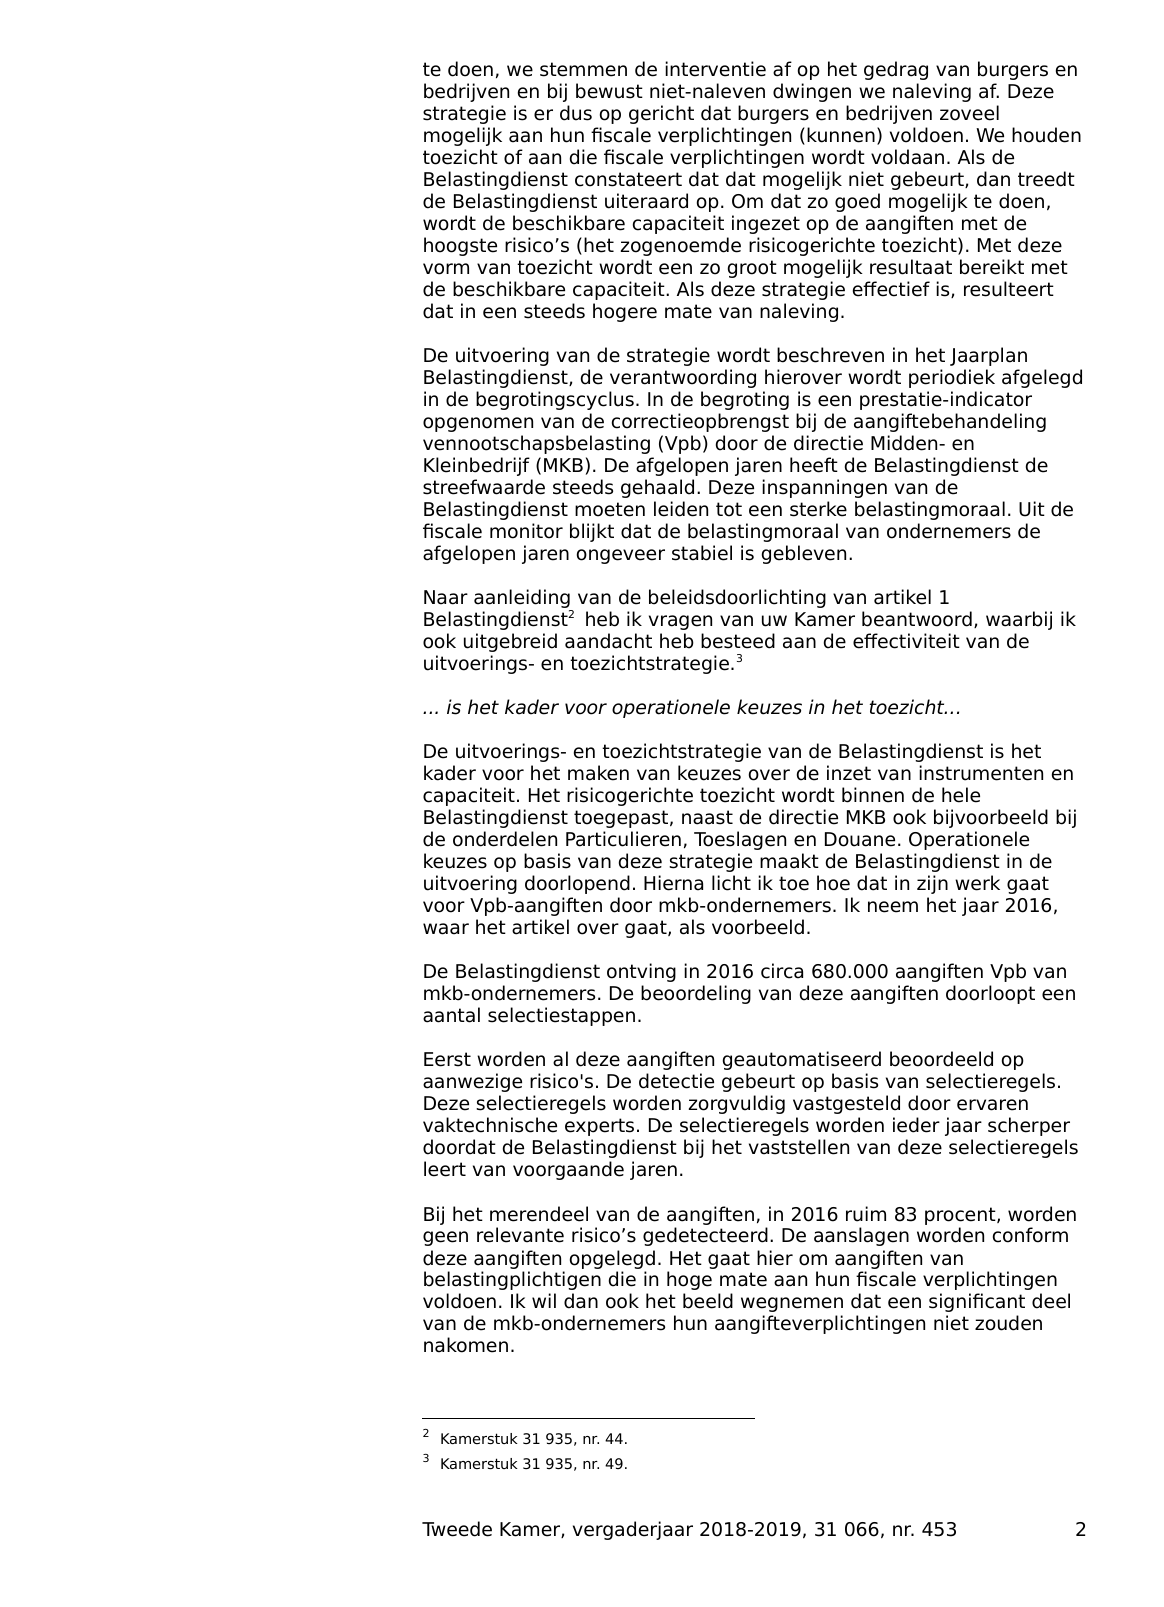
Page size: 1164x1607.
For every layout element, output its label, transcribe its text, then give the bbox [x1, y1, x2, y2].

text De uitvoering van de strategie wordt beschreven in het Jaarplan Belastingdienst, de verantwoording hierover wordt periodiek afgelegd in de begrotingscyclus. In de begroting is een prestatie-indicator opgenomen van de correctieopbrengst bij de aangiftebehandeling vennootschapsbelasting (Vpb) door de directie Midden- en Kleinbedrijf (MKB). De afgelopen jaren heeft de Belastingdienst de streefwaarde steeds gehaald. Deze inspanningen van de Belastingdienst moeten leiden tot een sterke belastingmoraal. Uit de fiscale monitor blijkt dat de belastingmoraal van ondernemers de afgelopen jaren ongeveer stabiel is gebleven. [422, 345, 1087, 565]
text Naar aanleiding van de beleidsdoorlichting van artikel 1 Belastingdienst heb ik vragen van uw Kamer beantwoord, waarbij ik ook uitgebreid aandacht heb besteed aan de effectiviteit van de uitvoerings- en toezichtstrategie. [422, 587, 1087, 675]
text Kamerstuk 31 935, nr. 44. [422, 1427, 1087, 1449]
text Bij het merendeel van de aangiften, in 2016 ruim 83 procent, worden geen relevante risico’s gedetecteerd. De aanslagen worden conform deze aangiften opgelegd. Het gaat hier om aangiften van belastingplichtigen die in hoge mate aan hun fiscale verplichtingen voldoen. Ik wil dan ook het beeld wegnemen dat een significant deel van de mkb-ondernemers hun aangifteverplichtingen niet zouden nakomen. [422, 1203, 1087, 1357]
text De uitvoerings- en toezichtstrategie van de Belastingdienst is het kader voor het maken van keuzes over de inzet van instrumenten en capaciteit. Het risicogerichte toezicht wordt binnen de hele Belastingdienst toegepast, naast de directie MKB ook bijvoorbeeld bij de onderdelen Particulieren, Toeslagen en Douane. Operationele keuzes op basis van deze strategie maakt de Belastingdienst in de uitvoering doorlopend. Hierna licht ik toe hoe dat in zijn werk gaat voor Vpb-aangiften door mkb-ondernemers. Ik neem het jaar 2016, waar het artikel over gaat, als voorbeeld. [422, 741, 1087, 939]
subtitle ... is het kader voor operationele keuzes in het toezicht... [422, 697, 1087, 719]
text Kamerstuk 31 935, nr. 49. [422, 1452, 1087, 1474]
text Eerst worden al deze aangiften geautomatiseerd beoordeeld op aanwezige risico's. De detectie gebeurt op basis van selectieregels. Deze selectieregels worden zorgvuldig vastgesteld door ervaren vaktechnische experts. De selectieregels worden ieder jaar scherper doordat de Belastingdienst bij het vaststellen van deze selectieregels leert van voorgaande jaren. [422, 1049, 1087, 1181]
text te doen, we stemmen de interventie af op het gedrag van burgers en bedrijven en bij bewust niet-naleven dwingen we naleving af. Deze strategie is er dus op gericht dat burgers en bedrijven zoveel mogelijk aan hun fiscale verplichtingen (kunnen) voldoen. We houden toezicht of aan die fiscale verplichtingen wordt voldaan. Als de Belastingdienst constateert dat dat mogelijk niet gebeurt, dan treedt de Belastingdienst uiteraard op. Om dat zo goed mogelijk te doen, wordt de beschikbare capaciteit ingezet op de aangiften met de hoogste risico’s (het zogenoemde risicogerichte toezicht). Met deze vorm van toezicht wordt een zo groot mogelijk resultaat bereikt met de beschikbare capaciteit. Als deze strategie effectief is, resulteert dat in een steeds hogere mate van naleving. [422, 59, 1087, 323]
text De Belastingdienst ontving in 2016 circa 680.000 aangiften Vpb van mkb-ondernemers. De beoordeling van deze aangiften doorloopt een aantal selectiestappen. [422, 961, 1087, 1027]
